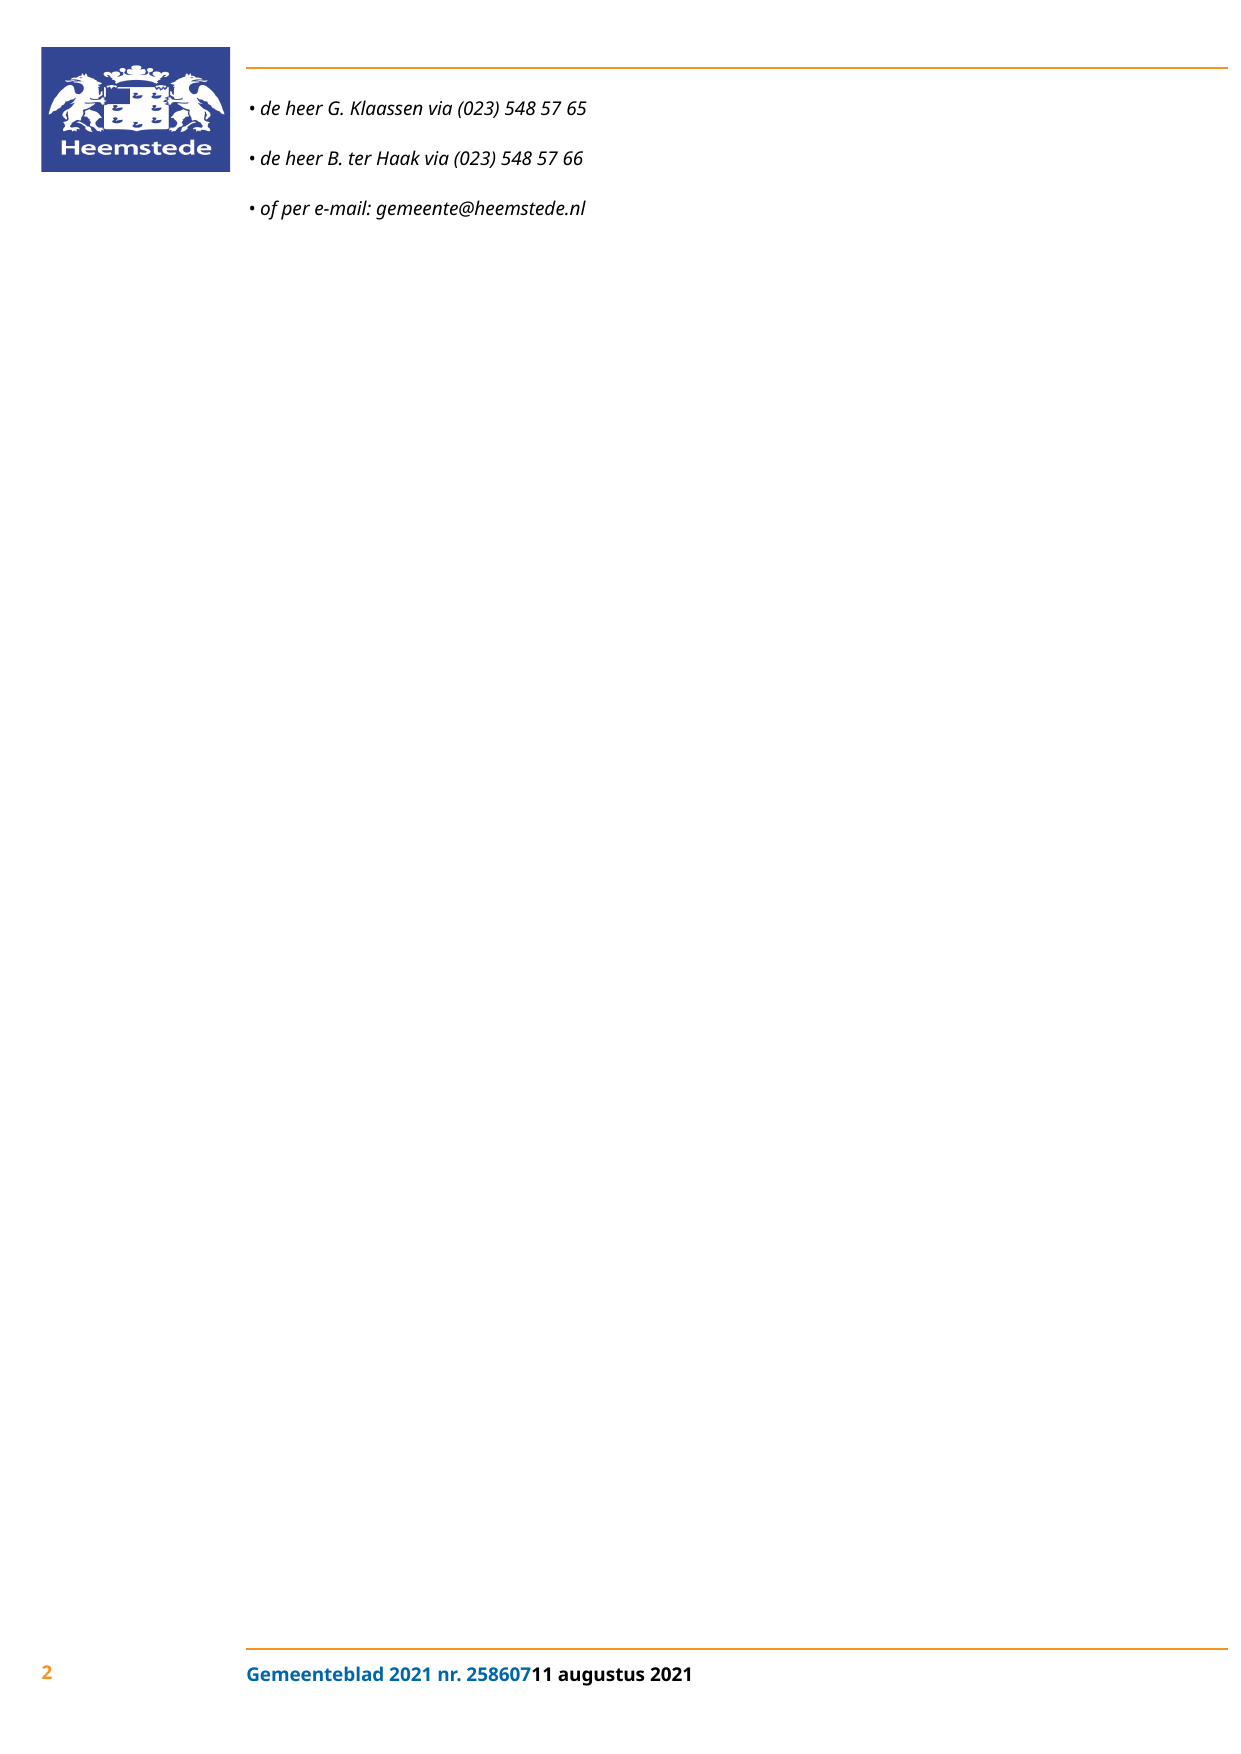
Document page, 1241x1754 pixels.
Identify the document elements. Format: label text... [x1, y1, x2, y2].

text • of per e-mail: gemeente@heemstede.nl [248, 196, 1152, 221]
picture [41, 47, 231, 172]
text • de heer B. ter Haak via (023) 548 57 66 [248, 145, 1152, 171]
text • de heer G. Klaassen via (023) 548 57 65 [248, 95, 1152, 121]
